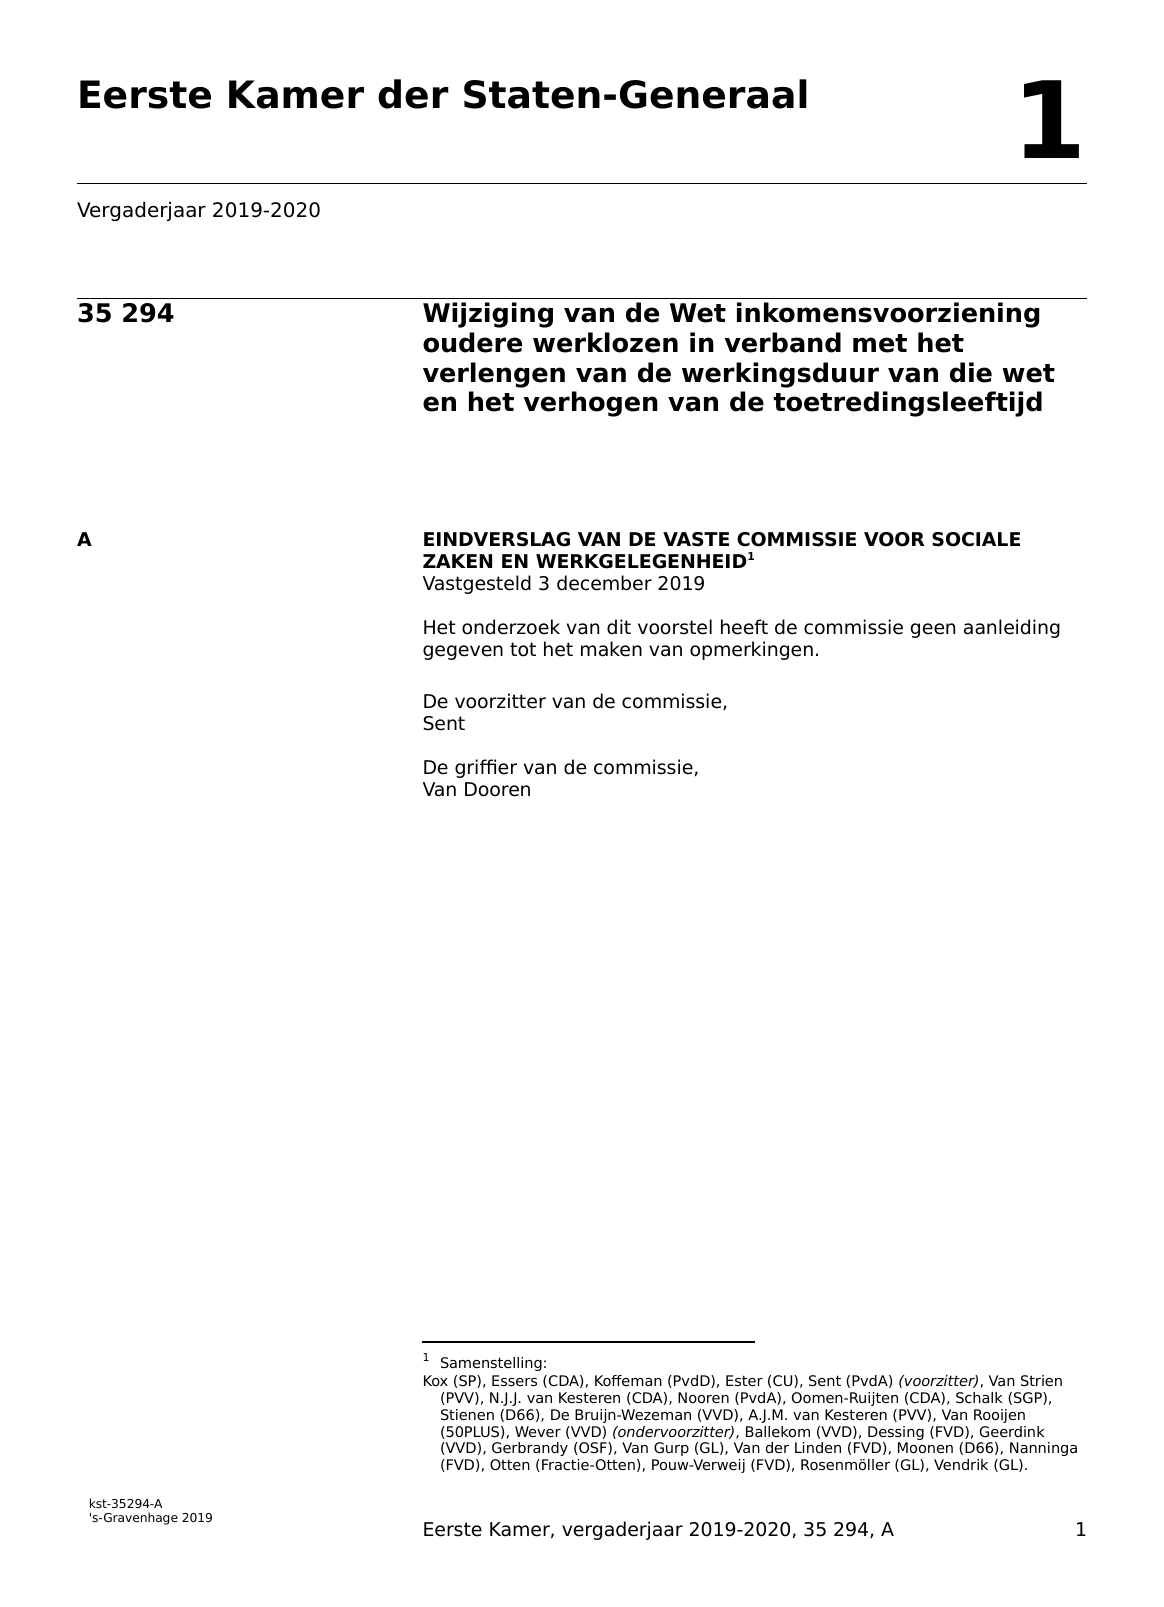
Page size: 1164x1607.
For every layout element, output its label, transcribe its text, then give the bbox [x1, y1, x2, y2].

text Vastgesteld 3 december 2019 [422, 573, 1087, 595]
table_cell Vergaderjaar 2019-2020 [77, 184, 1087, 298]
text Samenstelling: [422, 1351, 1087, 1373]
subtitle 35 294 Wijziging van de Wet inkomensvoorziening oudere werklozen in verband met het verlengen van de werkingsduur van die wet en het verhogen van de toetredingsleeftijd [77, 299, 1087, 418]
table_header 1 [886, 59, 1087, 183]
text De griffier van de commissie, Van Dooren [422, 757, 1087, 801]
text 's-Gravenhage 2019 [88, 1511, 323, 1525]
text kst-35294-A [88, 1497, 323, 1511]
text De voorzitter van de commissie, Sent [422, 691, 1087, 735]
text Het onderzoek van dit voorstel heeft de commissie geen aanleiding gegeven tot het maken van opmerkingen. [422, 617, 1087, 661]
text Kox (SP), Essers (CDA), Koffeman (PvdD), Ester (CU), Sent (PvdA) (voorzitter), Van Strien (PVV), N.J.J. van Kesteren (CDA), Nooren (PvdA), Oomen-Ruijten (CDA), Schalk (SGP), Stienen (D66), De Bruijn-Wezeman (VVD), A.J.M. van Kesteren (PVV), Van Rooijen (50PLUS), Wever (VVD) (ondervoorzitter), Ballekom (VVD), Dessing (FVD), Geerdink (VVD), Gerbrandy (OSF), Van Gurp (GL), Van der Linden (FVD), Moonen (D66), Nanninga (FVD), Otten (Fractie-Otten), Pouw-Verweij (FVD), Rosenmöller (GL), Vendrik (GL). [422, 1373, 1087, 1474]
table_header Eerste Kamer der Staten-Generaal [77, 59, 886, 183]
subtitle A EINDVERSLAG VAN DE VASTE COMMISSIE VOOR SOCIALE ZAKEN EN WERKGELEGENHEID [77, 529, 1087, 573]
